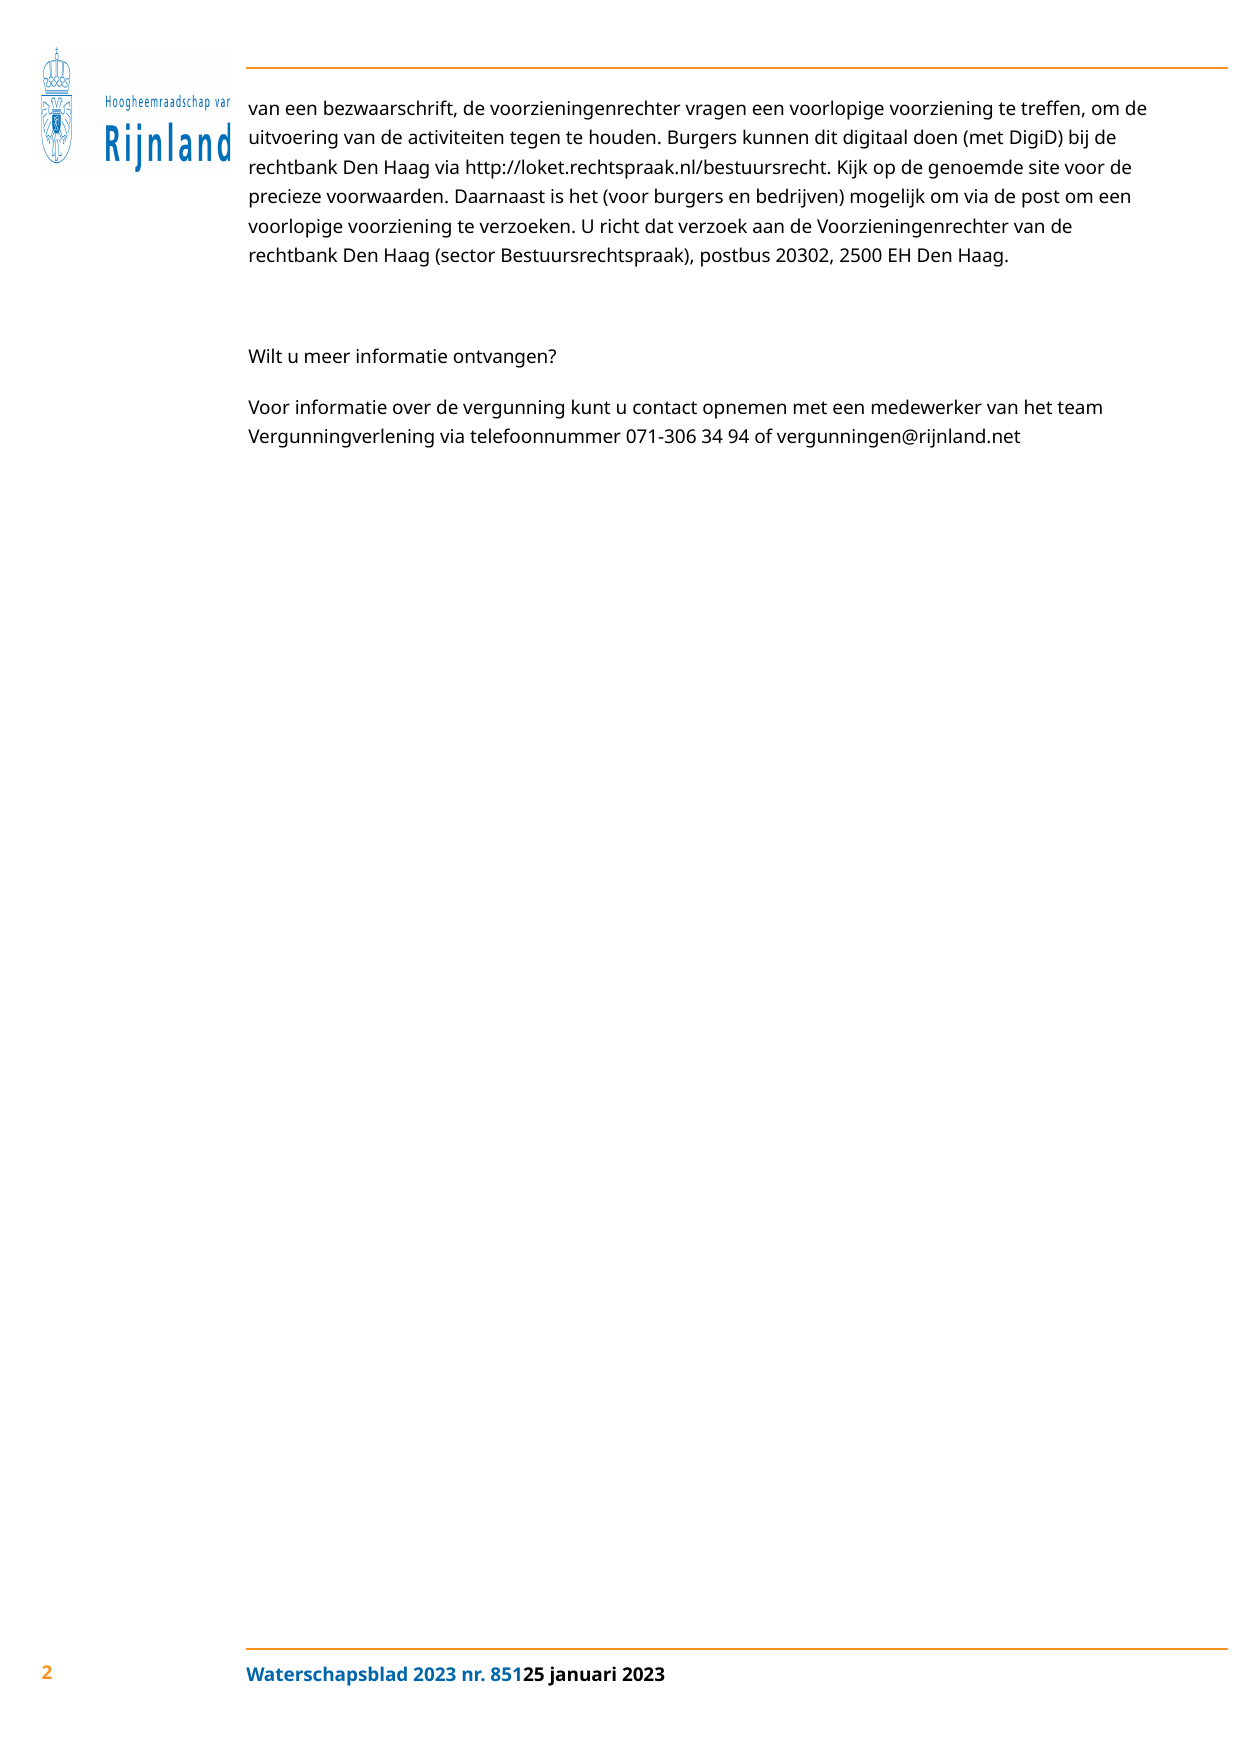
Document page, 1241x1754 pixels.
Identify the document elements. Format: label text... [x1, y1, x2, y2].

text Voor informatie over de vergunning kunt u contact opnemen met een medewerker van het team Vergunningverlening via telefoonnummer 071-306 34 94 of vergunningen@rijnland.net [248, 394, 1152, 449]
picture [41, 47, 231, 172]
text van een bezwaarschrift, de voorzieningenrechter vragen een voorlopige voorziening te treffen, om de uitvoering van de activiteiten tegen te houden. Burgers kunnen dit digitaal doen (met DigiD) bij de rechtbank Den Haag via http://loket.rechtspraak.nl/bestuursrecht. Kijk op de genoemde site voor de precieze voorwaarden. Daarnaast is het (voor burgers en bedrijven) mogelijk om via de post om een voorlopige voorziening te verzoeken. U richt dat verzoek aan de Voorzieningenrechter van de rechtbank Den Haag (sector Bestuursrechtspraak), postbus 20302, 2500 EH Den Haag. [248, 95, 1152, 268]
text Wilt u meer informatie ontvangen? [248, 343, 1152, 369]
